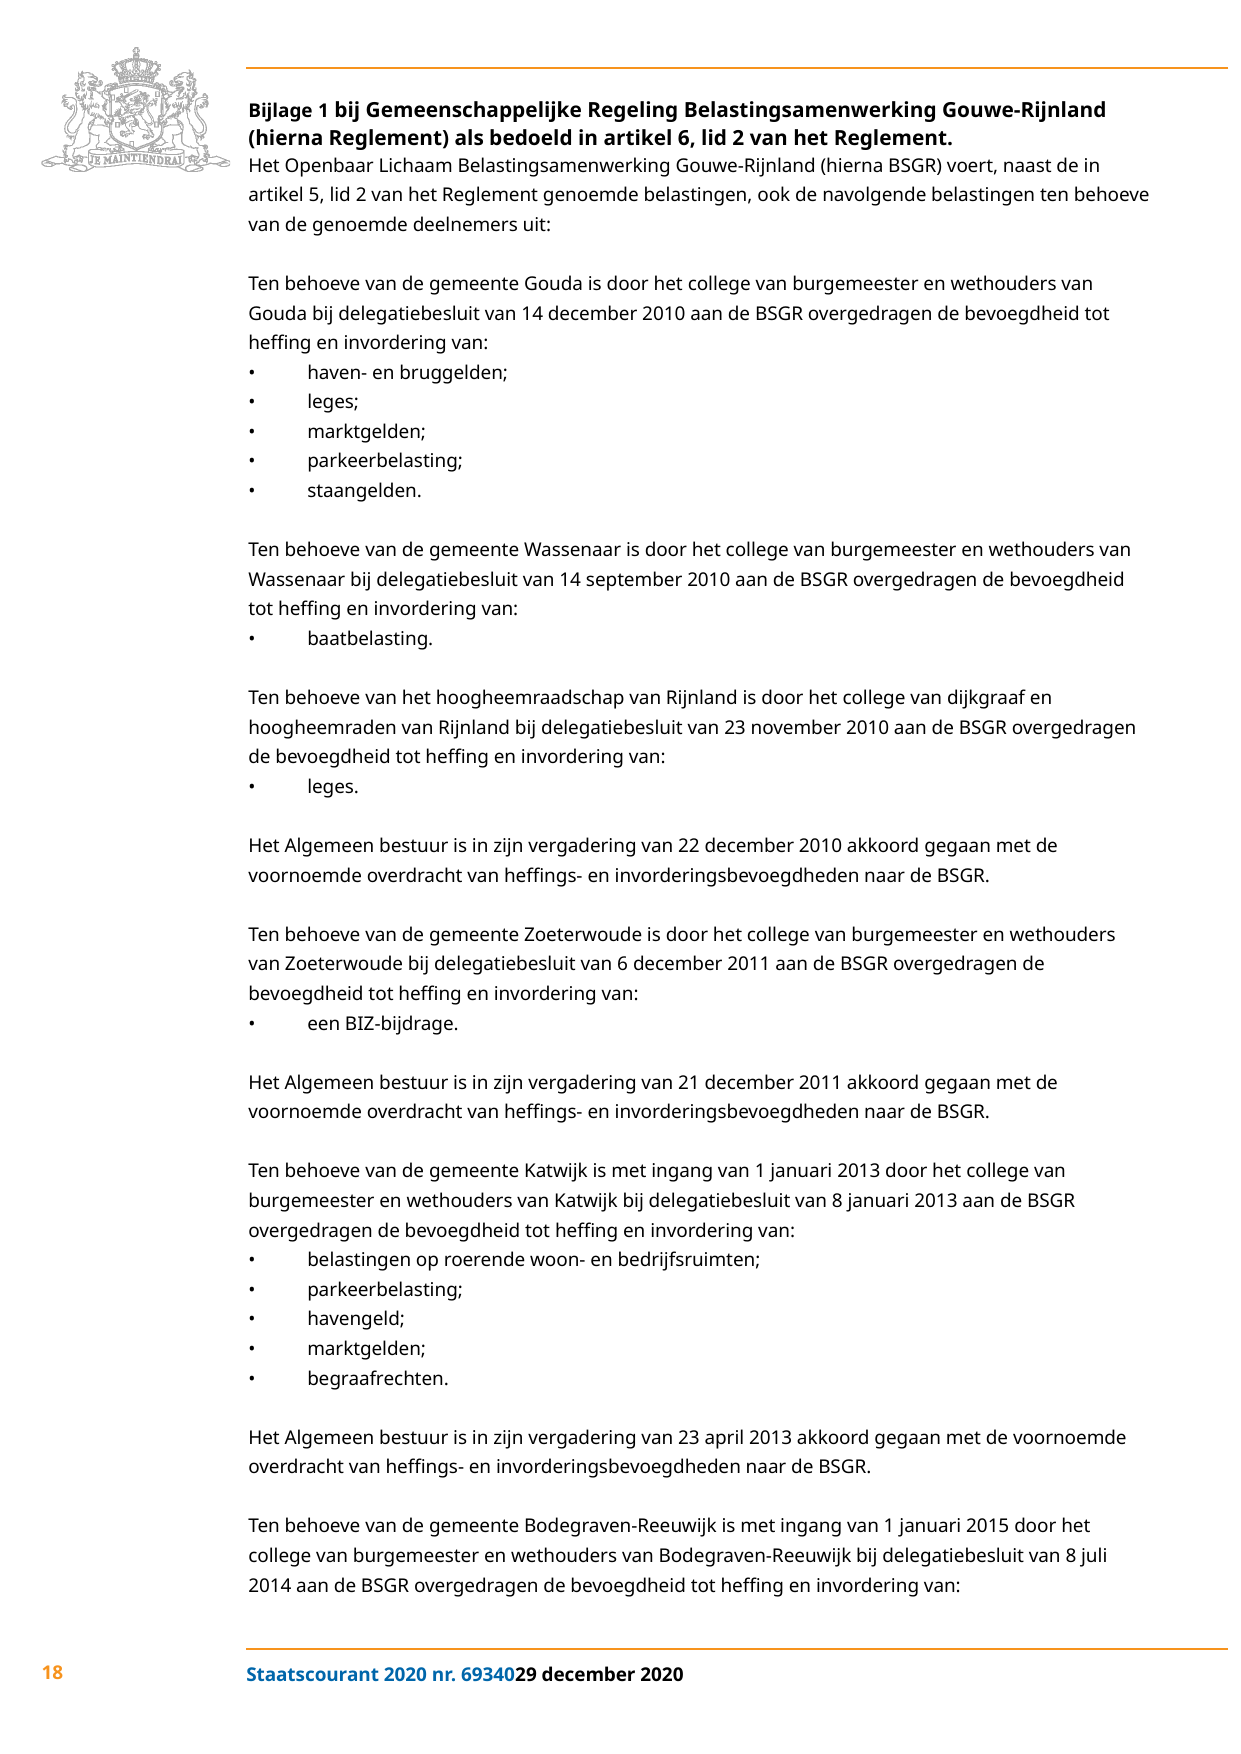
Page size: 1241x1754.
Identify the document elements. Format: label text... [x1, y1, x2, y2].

list marktgelden; [248, 418, 1152, 444]
text Ten behoeve van de gemeente Wassenaar is door het college van burgemeester en wethouders van Wassenaar bij delegatiebesluit van 14 september 2010 aan de BSGR overgedragen de bevoegdheid tot heffing en invordering van: [248, 536, 1152, 621]
text Het Algemeen bestuur is in zijn vergadering van 23 april 2013 akkoord gegaan met de voornoemde overdracht van heffings- en invorderingsbevoegdheden naar de BSGR. [248, 1424, 1152, 1479]
text Bijlage 1 bij Gemeenschappelijke Regeling Belastingsamenwerking Gouwe-Rijnland (hierna Reglement) als bedoeld in artikel 6, lid 2 van het Reglement. [248, 95, 1152, 152]
list marktgelden; [248, 1335, 1152, 1361]
list begraafrechten. [248, 1365, 1152, 1390]
text Het Algemeen bestuur is in zijn vergadering van 22 december 2010 akkoord gegaan met de voornoemde overdracht van heffings- en invorderingsbevoegdheden naar de BSGR. [248, 832, 1152, 887]
list parkeerbelasting; [248, 448, 1152, 473]
list leges; [248, 388, 1152, 414]
list havengeld; [248, 1306, 1152, 1331]
list baatbelasting. [248, 625, 1152, 651]
text Ten behoeve van de gemeente Zoeterwoude is door het college van burgemeester en wethouders van Zoeterwoude bij delegatiebesluit van 6 december 2011 aan de BSGR overgedragen de bevoegdheid tot heffing en invordering van: [248, 921, 1152, 1006]
text Ten behoeve van de gemeente Bodegraven-Reeuwijk is met ingang van 1 januari 2015 door het college van burgemeester en wethouders van Bodegraven-Reeuwijk bij delegatiebesluit van 8 juli 2014 aan de BSGR overgedragen de bevoegdheid tot heffing en invordering van: [248, 1513, 1152, 1597]
text Ten behoeve van de gemeente Gouda is door het college van burgemeester en wethouders van Gouda bij delegatiebesluit van 14 december 2010 aan de BSGR overgedragen de bevoegdheid tot heffing en invordering van: [248, 270, 1152, 355]
picture [41, 47, 231, 172]
list belastingen op roerende woon- en bedrijfsruimten; [248, 1246, 1152, 1272]
text Ten behoeve van het hoogheemraadschap van Rijnland is door het college van dijkgraaf en hoogheemraden van Rijnland bij delegatiebesluit van 23 november 2010 aan de BSGR overgedragen de bevoegdheid tot heffing en invordering van: [248, 684, 1152, 769]
text Het Openbaar Lichaam Belastingsamenwerking Gouwe-Rijnland (hierna BSGR) voert, naast de in artikel 5, lid 2 van het Reglement genoemde belastingen, ook de navolgende belastingen ten behoeve van de genoemde deelnemers uit: [248, 152, 1152, 237]
text Ten behoeve van de gemeente Katwijk is met ingang van 1 januari 2013 door het college van burgemeester en wethouders van Katwijk bij delegatiebesluit van 8 januari 2013 aan de BSGR overgedragen de bevoegdheid tot heffing en invordering van: [248, 1158, 1152, 1242]
list leges. [248, 773, 1152, 799]
list een BIZ-bijdrage. [248, 1010, 1152, 1035]
list staangelden. [248, 477, 1152, 503]
list haven- en bruggelden; [248, 359, 1152, 384]
text Het Algemeen bestuur is in zijn vergadering van 21 december 2011 akkoord gegaan met de voornoemde overdracht van heffings- en invorderingsbevoegdheden naar de BSGR. [248, 1069, 1152, 1124]
list parkeerbelasting; [248, 1276, 1152, 1302]
